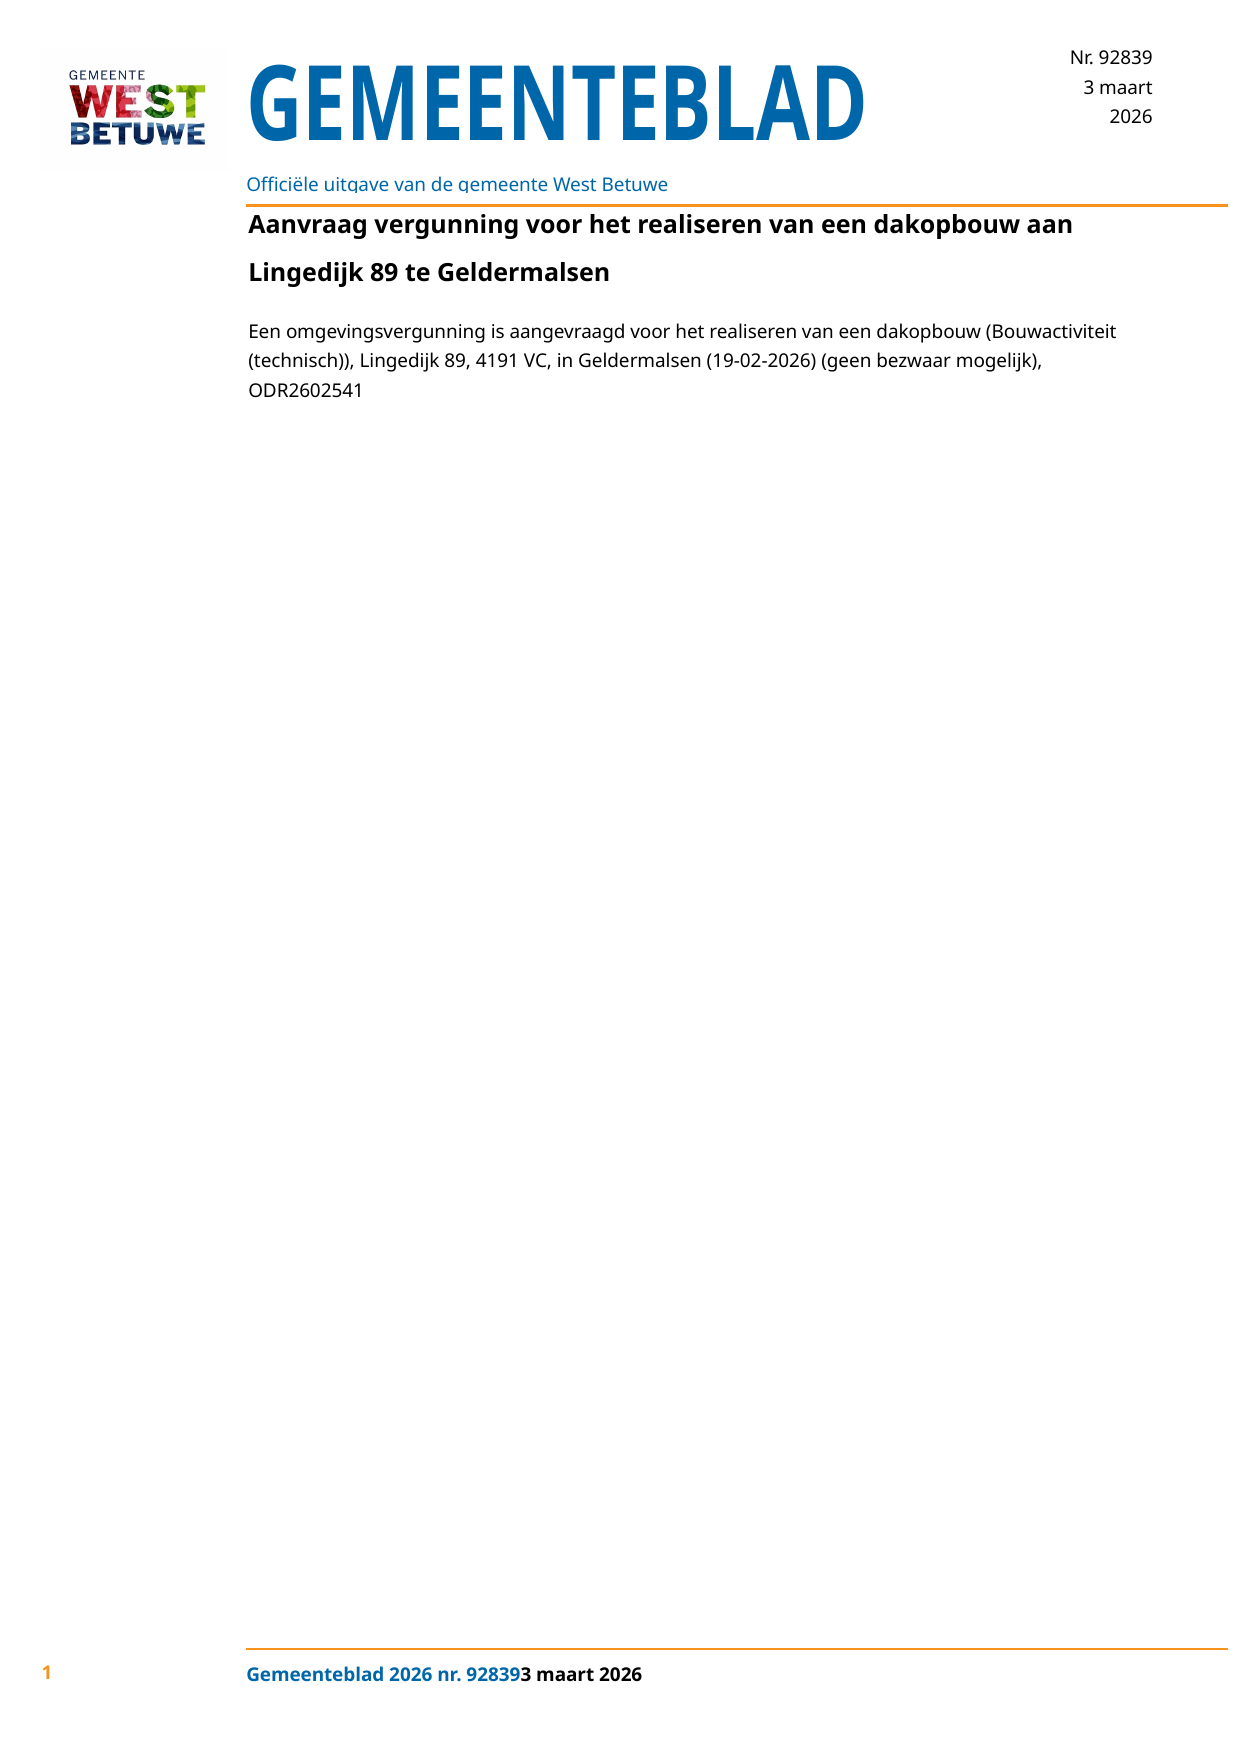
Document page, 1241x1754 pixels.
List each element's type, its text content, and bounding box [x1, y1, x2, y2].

text Een omgevingsvergunning is aangevraagd voor het realiseren van een dakopbouw (Bouwactiviteit (technisch)), Lingedijk 89, 4191 VC, in Geldermalsen (19-02-2026) (geen bezwaar mogelijk), ODR2602541 [248, 318, 1152, 403]
text Aanvraag vergunning voor het realiseren van een dakopbouw aan Lingedijk 89 te Geldermalsen [248, 207, 1152, 288]
picture [41, 47, 231, 172]
